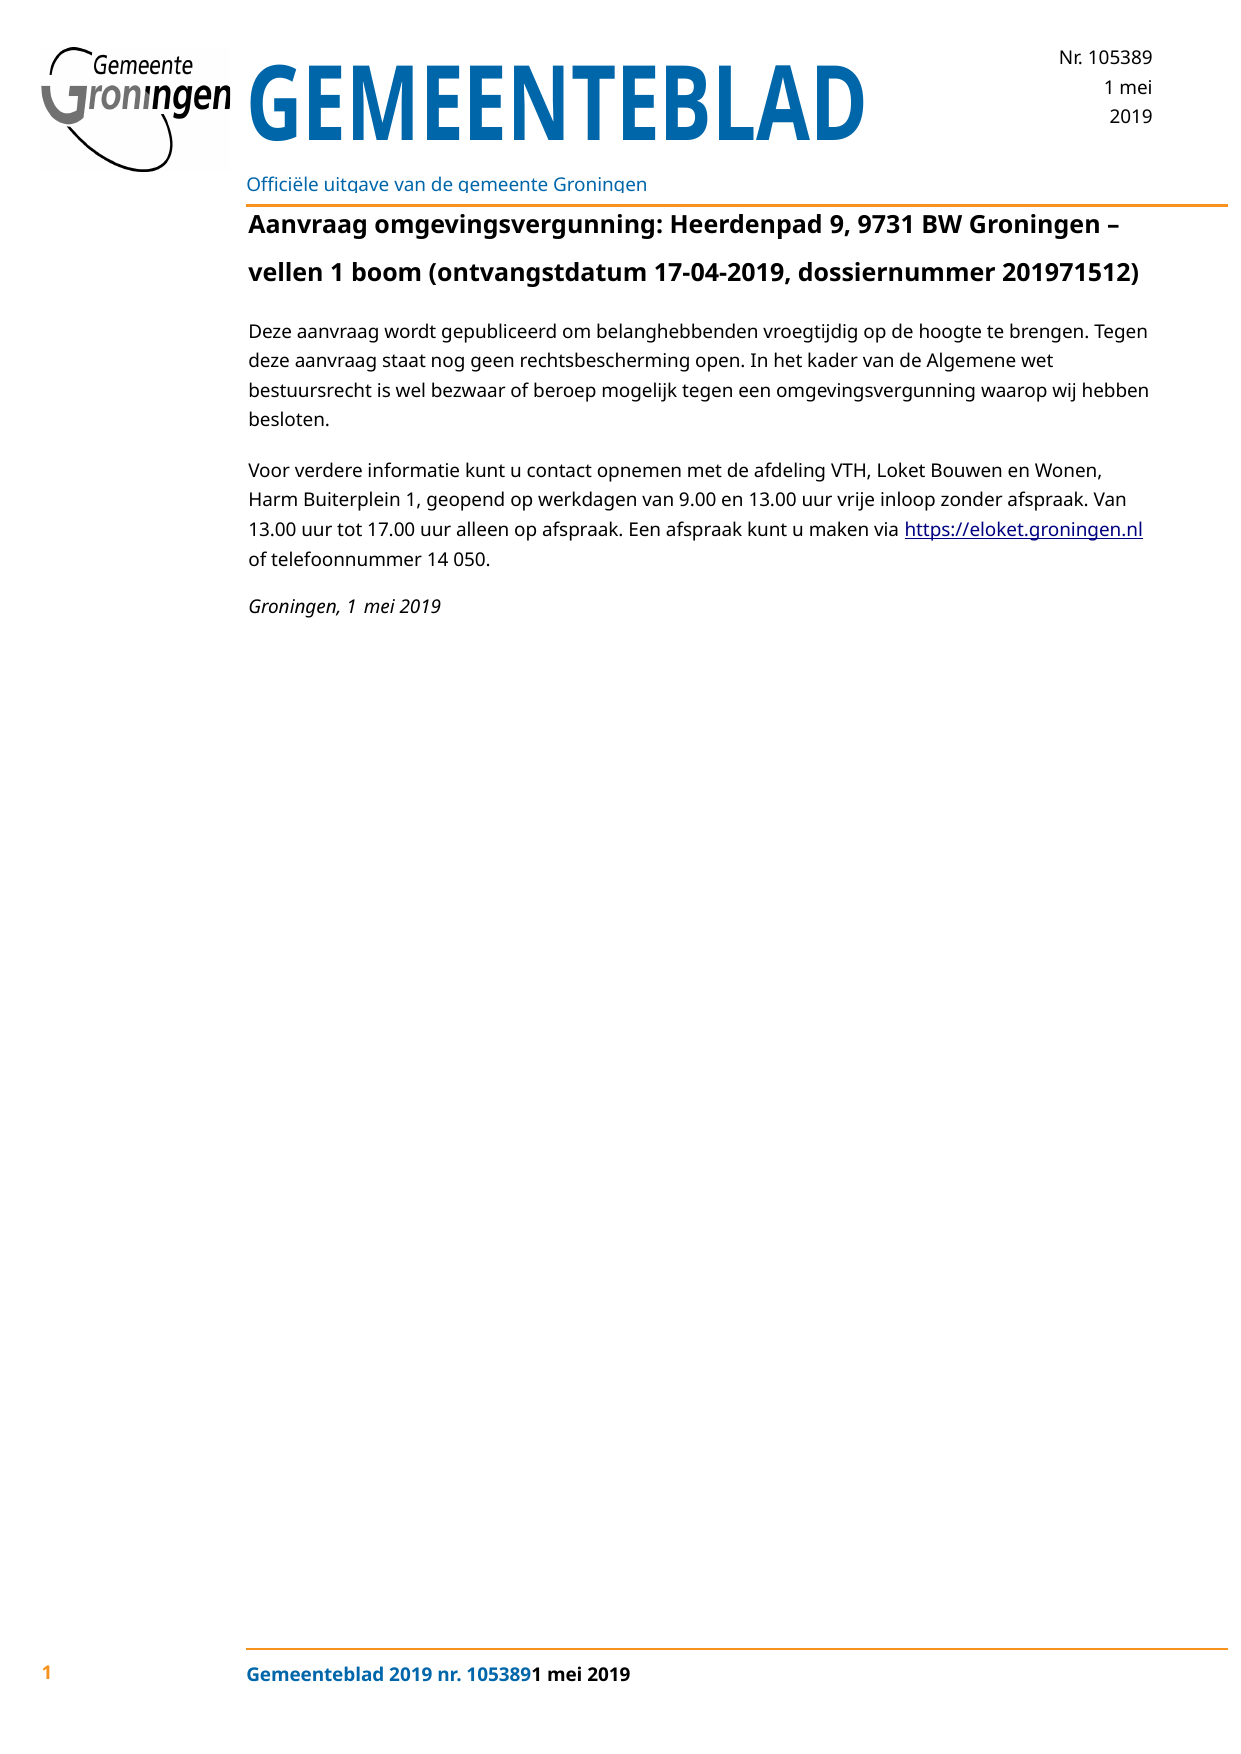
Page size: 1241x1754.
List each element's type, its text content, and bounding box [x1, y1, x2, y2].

text Voor verdere informatie kunt u contact opnemen met de afdeling VTH, Loket Bouwen en Wonen, Harm Buiterplein 1, geopend op werkdagen van 9.00 en 13.00 uur vrije inloop zonder afspraak. Van 13.00 uur tot 17.00 uur alleen op afspraak. Een afspraak kunt u maken via https://eloket.groningen.nl of telefoonnummer 14 050. [248, 457, 1152, 572]
text Aanvraag omgevingsvergunning: Heerdenpad 9, 9731 BW Groningen – vellen 1 boom (ontvangstdatum 17-04-2019, dossiernummer 201971512) [248, 207, 1152, 288]
picture [41, 47, 231, 172]
text Deze aanvraag wordt gepubliceerd om belanghebbenden vroegtijdig op de hoogte te brengen. Tegen deze aanvraag staat nog geen rechtsbescherming open. In het kader van de Algemene wet bestuursrecht is wel bezwaar of beroep mogelijk tegen een omgevingsvergunning waarop wij hebben besloten. [248, 318, 1152, 432]
text Groningen, 1 mei 2019 [248, 594, 1152, 619]
